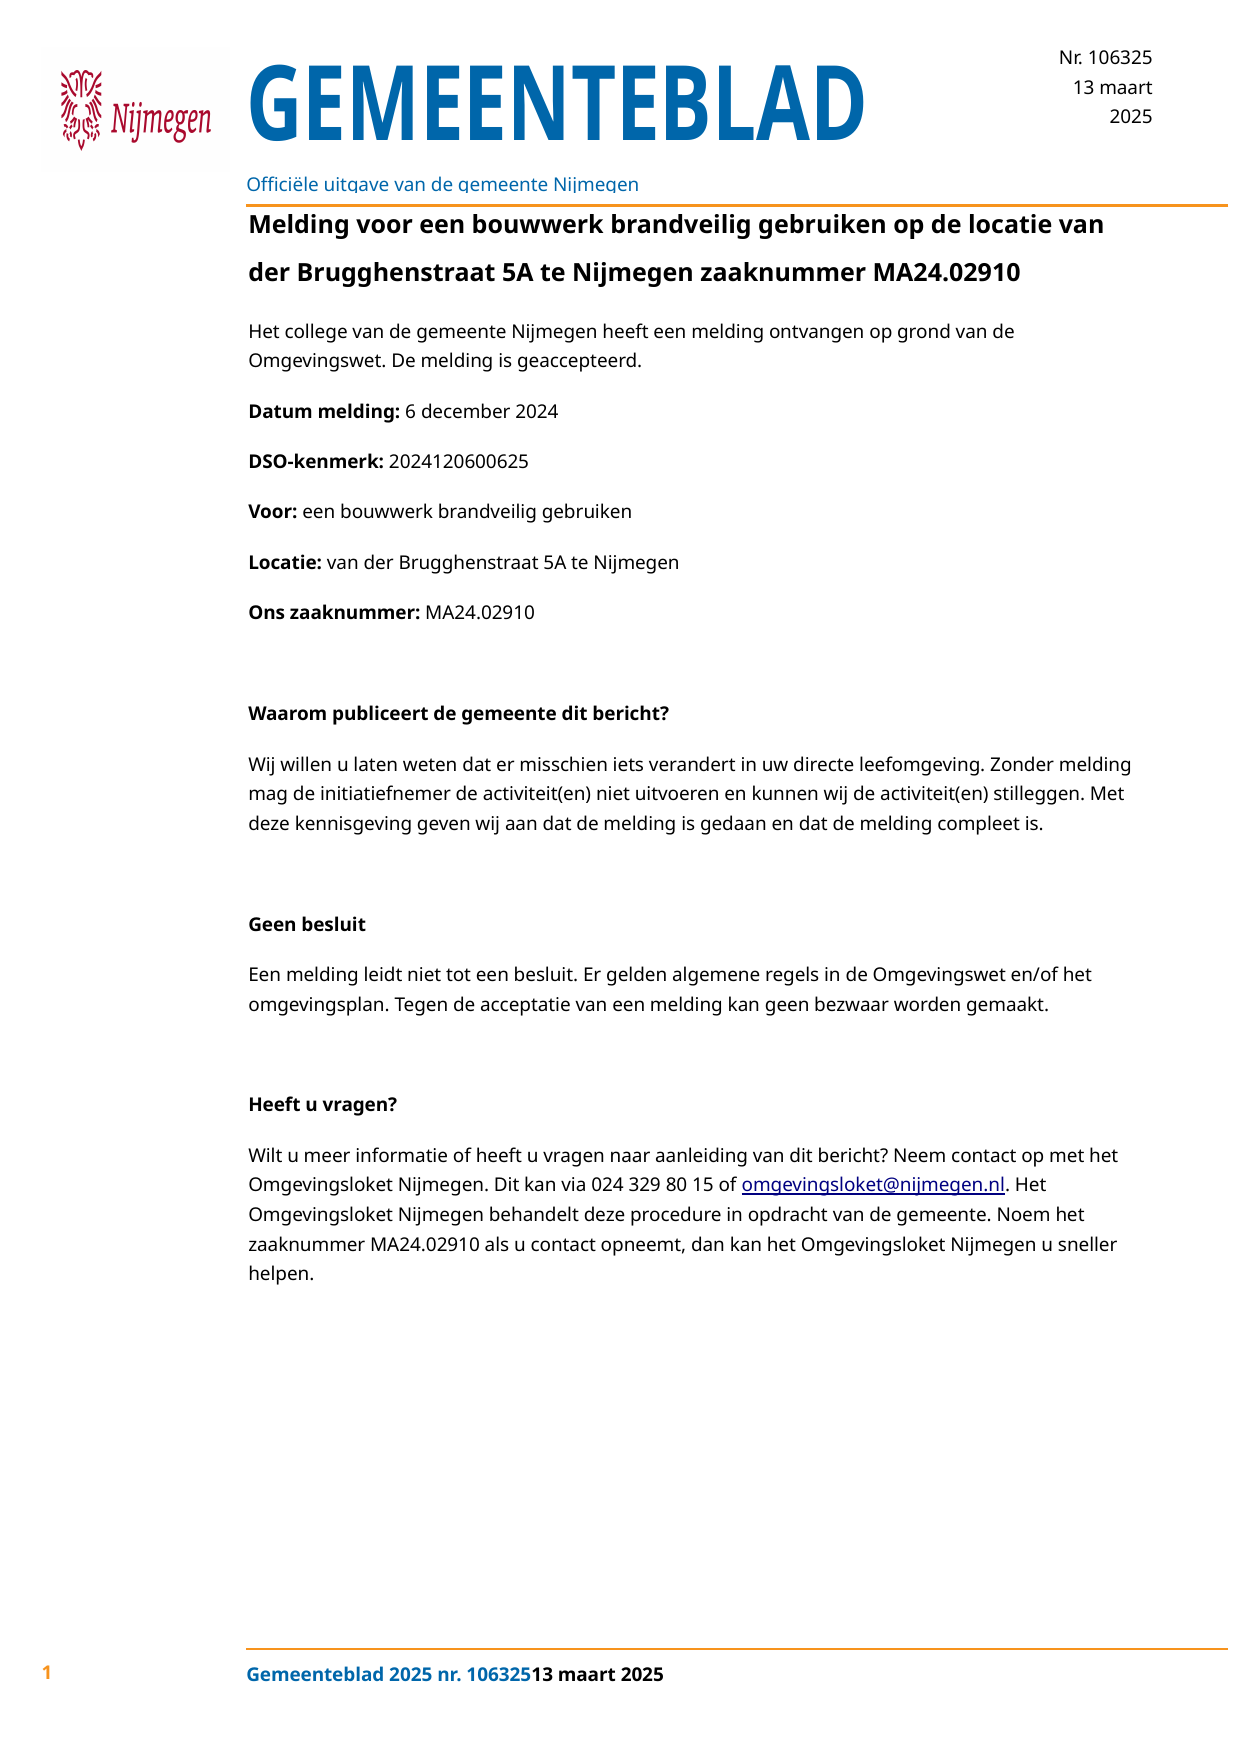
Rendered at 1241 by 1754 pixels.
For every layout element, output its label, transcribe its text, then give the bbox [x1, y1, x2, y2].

picture [41, 47, 231, 172]
text Voor: een bouwwerk brandveilig gebruiken [248, 499, 1152, 524]
text Het college van de gemeente Nijmegen heeft een melding ontvangen op grond van de Omgevingswet. De melding is geaccepteerd. [248, 318, 1152, 373]
text Een melding leidt niet tot een besluit. Er gelden algemene regels in de Omgevingswet en/of het omgevingsplan. Tegen de acceptatie van een melding kan geen bezwaar worden gemaakt. [248, 961, 1152, 1017]
text DSO-kenmerk: 2024120600625 [248, 448, 1152, 474]
text Waarom publiceert de gemeente dit bericht? [248, 700, 1152, 726]
text Wilt u meer informatie of heeft u vragen naar aanleiding van dit bericht? Neem contact op met het Omgevingsloket Nijmegen. Dit kan via 024 329 80 15 of omgevingsloket@nijmegen.nl. Het Omgevingsloket Nijmegen behandelt deze procedure in opdracht van de gemeente. Noem het zaaknummer MA24.02910 als u contact opneemt, dan kan het Omgevingsloket Nijmegen u sneller helpen. [248, 1142, 1152, 1286]
text Locatie: van der Brugghenstraat 5A te Nijmegen [248, 549, 1152, 575]
text Geen besluit [248, 911, 1152, 937]
text Wij willen u laten weten dat er misschien iets verandert in uw directe leefomgeving. Zonder melding mag de initiatiefnemer de activiteit(en) niet uitvoeren en kunnen wij de activiteit(en) stilleggen. Met deze kennisgeving geven wij aan dat de melding is gedaan en dat de melding compleet is. [248, 751, 1152, 836]
text Melding voor een bouwwerk brandveilig gebruiken op de locatie van der Brugghenstraat 5A te Nijmegen zaaknummer MA24.02910 [248, 207, 1152, 288]
text Heeft u vragen? [248, 1092, 1152, 1117]
text Datum melding: 6 december 2024 [248, 398, 1152, 424]
text Ons zaaknummer: MA24.02910 [248, 599, 1152, 625]
